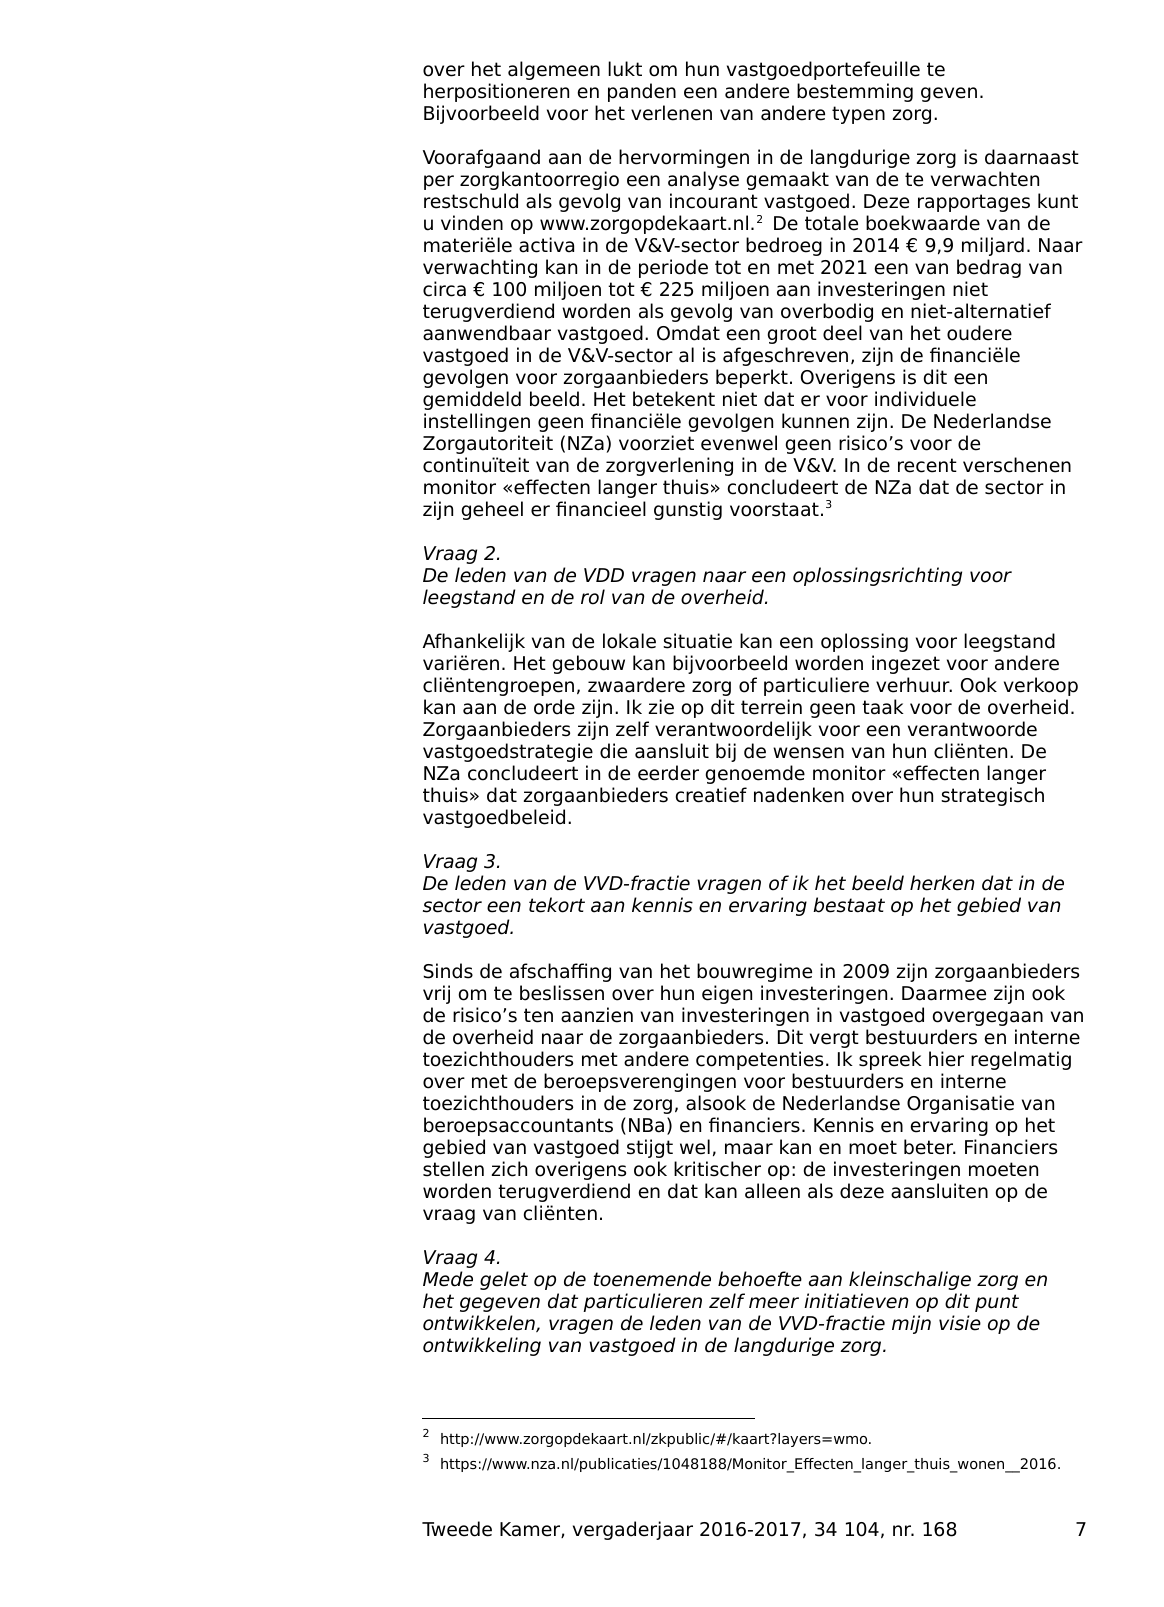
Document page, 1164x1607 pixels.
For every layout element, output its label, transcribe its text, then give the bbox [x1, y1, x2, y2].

text Mede gelet op de toenemende behoefte aan kleinschalige zorg en het gegeven dat particulieren zelf meer initiatieven op dit punt ontwikkelen, vragen de leden van de VVD-fractie mijn visie op de ontwikkeling van vastgoed in de langdurige zorg. [422, 1269, 1087, 1357]
text Vraag 2. [422, 543, 1087, 565]
text Voorafgaand aan de hervormingen in de langdurige zorg is daarnaast per zorgkantoorregio een analyse gemaakt van de te verwachten restschuld als gevolg van incourant vastgoed. Deze rapportages kunt u vinden op www.zorgopdekaart.nl. De totale boekwaarde van de materiële activa in de V&V-sector bedroeg in 2014 € 9,9 miljard. Naar verwachting kan in de periode tot en met 2021 een van bedrag van circa € 100 miljoen tot € 225 miljoen aan investeringen niet terugverdiend worden als gevolg van overbodig en niet-alternatief aanwendbaar vastgoed. Omdat een groot deel van het oudere vastgoed in de V&V-sector al is afgeschreven, zijn de financiële gevolgen voor zorgaanbieders beperkt. Overigens is dit een gemiddeld beeld. Het betekent niet dat er voor individuele instellingen geen financiële gevolgen kunnen zijn. De Nederlandse Zorgautoriteit (NZa) voorziet evenwel geen risico’s voor de continuïteit van de zorgverlening in de V&V. In de recent verschenen monitor «effecten langer thuis» concludeert de NZa dat de sector in zijn geheel er financieel gunstig voorstaat. [422, 147, 1087, 521]
text over het algemeen lukt om hun vastgoedportefeuille te herpositioneren en panden een andere bestemming geven. Bijvoorbeeld voor het verlenen van andere typen zorg. [422, 59, 1087, 125]
text Afhankelijk van de lokale situatie kan een oplossing voor leegstand variëren. Het gebouw kan bijvoorbeeld worden ingezet voor andere cliëntengroepen, zwaardere zorg of particuliere verhuur. Ook verkoop kan aan de orde zijn. Ik zie op dit terrein geen taak voor de overheid. Zorgaanbieders zijn zelf verantwoordelijk voor een verantwoorde vastgoedstrategie die aansluit bij de wensen van hun cliënten. De NZa concludeert in de eerder genoemde monitor «effecten langer thuis» dat zorgaanbieders creatief nadenken over hun strategisch vastgoedbeleid. [422, 631, 1087, 829]
text https://www.nza.nl/publicaties/1048188/Monitor_Effecten_langer_thuis_wonen__2016. [422, 1452, 1087, 1474]
text De leden van de VDD vragen naar een oplossingsrichting voor leegstand en de rol van de overheid. [422, 565, 1087, 609]
text De leden van de VVD-fractie vragen of ik het beeld herken dat in de sector een tekort aan kennis en ervaring bestaat op het gebied van vastgoed. [422, 873, 1087, 939]
text http://www.zorgopdekaart.nl/zkpublic/#/kaart?layers=wmo. [422, 1427, 1087, 1449]
text Sinds de afschaffing van het bouwregime in 2009 zijn zorgaanbieders vrij om te beslissen over hun eigen investeringen. Daarmee zijn ook de risico’s ten aanzien van investeringen in vastgoed overgegaan van de overheid naar de zorgaanbieders. Dit vergt bestuurders en interne toezichthouders met andere competenties. Ik spreek hier regelmatig over met de beroepsverengingen voor bestuurders en interne toezichthouders in de zorg, alsook de Nederlandse Organisatie van beroepsaccountants (NBa) en financiers. Kennis en ervaring op het gebied van vastgoed stijgt wel, maar kan en moet beter. Financiers stellen zich overigens ook kritischer op: de investeringen moeten worden terugverdiend en dat kan alleen als deze aansluiten op de vraag van cliënten. [422, 961, 1087, 1225]
text Vraag 4. [422, 1247, 1087, 1269]
text Vraag 3. [422, 851, 1087, 873]
